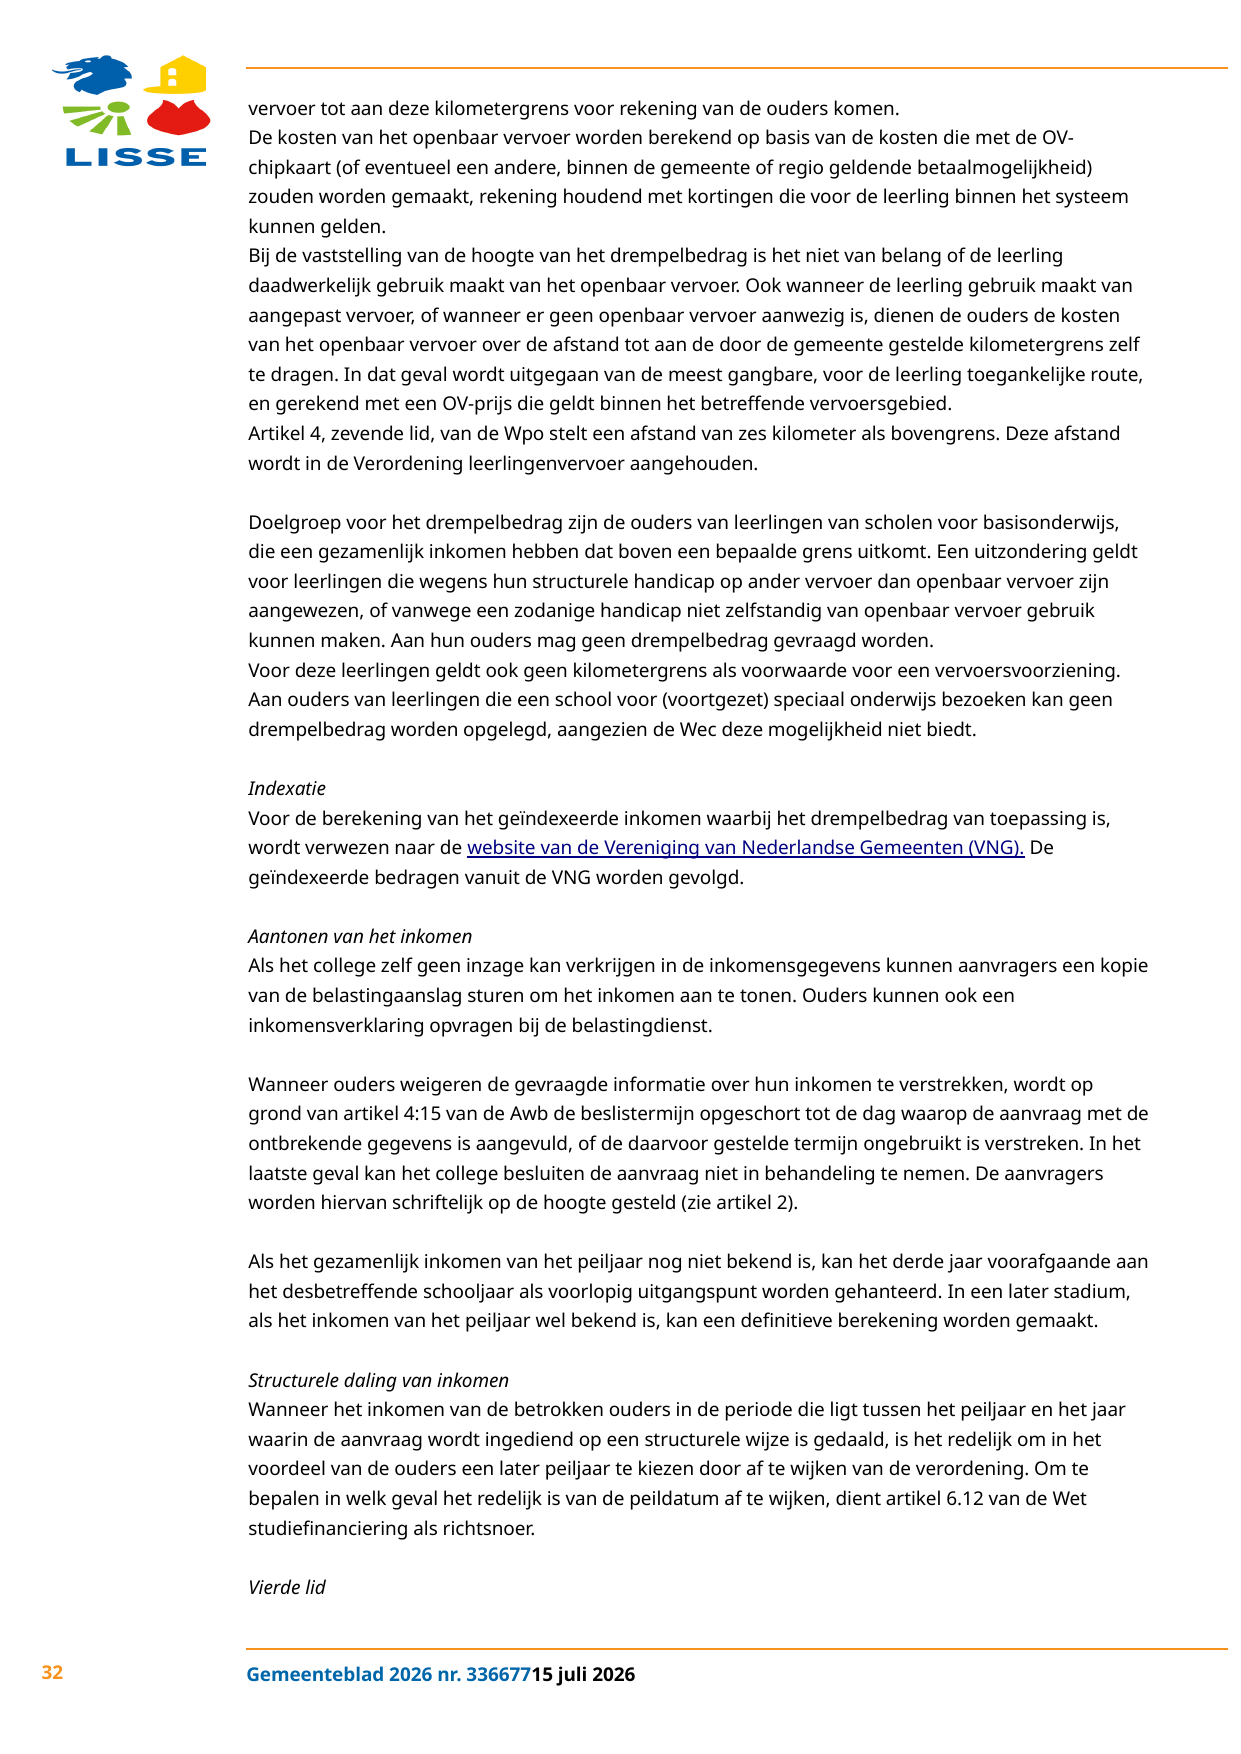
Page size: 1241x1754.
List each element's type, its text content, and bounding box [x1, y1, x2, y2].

text Aantonen van het inkomen [248, 923, 1152, 949]
text Doelgroep voor het drempelbedrag zijn de ouders van leerlingen van scholen voor basisonderwijs, die een gezamenlijk inkomen hebben dat boven een bepaalde grens uitkomt. Een uitzondering geldt voor leerlingen die wegens hun structurele handicap op ander vervoer dan openbaar vervoer zijn aangewezen, of vanwege een zodanige handicap niet zelfstandig van openbaar vervoer gebruik kunnen maken. Aan hun ouders mag geen drempelbedrag gevraagd worden. [248, 509, 1152, 653]
text Als het college zelf geen inzage kan verkrijgen in de inkomensgegevens kunnen aanvragers een kopie van de belastingaanslag sturen om het inkomen aan te tonen. Ouders kunnen ook een inkomensverklaring opvragen bij de belastingdienst. [248, 953, 1152, 1038]
text Als het gezamenlijk inkomen van het peiljaar nog niet bekend is, kan het derde jaar voorafgaande aan het desbetreffende schooljaar als voorlopig uitgangspunt worden gehanteerd. In een later stadium, als het inkomen van het peiljaar wel bekend is, kan een definitieve berekening worden gemaakt. [248, 1248, 1152, 1333]
text Aan ouders van leerlingen die een school voor (voortgezet) speciaal onderwijs bezoeken kan geen drempelbedrag worden opgelegd, aangezien de Wec deze mogelijkheid niet biedt. [248, 686, 1152, 742]
text vervoer tot aan deze kilometergrens voor rekening van de ouders komen. [248, 95, 1152, 121]
text Bij de vaststelling van de hoogte van het drempelbedrag is het niet van belang of de leerling daadwerkelijk gebruik maakt van het openbaar vervoer. Ook wanneer de leerling gebruik maakt van aangepast vervoer, of wanneer er geen openbaar vervoer aanwezig is, dienen de ouders de kosten van het openbaar vervoer over de afstand tot aan de door de gemeente gestelde kilometergrens zelf te dragen. In dat geval wordt uitgegaan van de meest gangbare, voor de leerling toegankelijke route, en gerekend met een OV-prijs die geldt binnen het betreffende vervoersgebied. [248, 243, 1152, 416]
text Wanneer ouders weigeren de gevraagde informatie over hun inkomen te verstrekken, wordt op grond van artikel 4:15 van de Awb de beslistermijn opgeschort tot de dag waarop de aanvraag met de ontbrekende gegevens is aangevuld, of de daarvoor gestelde termijn ongebruikt is verstreken. In het laatste geval kan het college besluiten de aanvraag niet in behandeling te nemen. De aanvragers worden hiervan schriftelijk op de hoogte gesteld (zie artikel 2). [248, 1071, 1152, 1215]
text De kosten van het openbaar vervoer worden berekend op basis van de kosten die met de OV-chipkaart (of eventueel een andere, binnen de gemeente of regio geldende betaalmogelijkheid) zouden worden gemaakt, rekening houdend met kortingen die voor de leerling binnen het systeem kunnen gelden. [248, 124, 1152, 239]
text Indexatie [248, 775, 1152, 801]
text Voor de berekening van het geïndexeerde inkomen waarbij het drempelbedrag van toepassing is, wordt verwezen naar de website van de Vereniging van Nederlandse Gemeenten (VNG). De geïndexeerde bedragen vanuit de VNG worden gevolgd. [248, 805, 1152, 890]
picture [41, 47, 231, 172]
text Artikel 4, zevende lid, van de Wpo stelt een afstand van zes kilometer als bovengrens. Deze afstand wordt in de Verordening leerlingenvervoer aangehouden. [248, 420, 1152, 476]
text Structurele daling van inkomen [248, 1367, 1152, 1393]
text Vierde lid [248, 1574, 1152, 1600]
text Wanneer het inkomen van de betrokken ouders in de periode die ligt tussen het peiljaar en het jaar waarin de aanvraag wordt ingediend op een structurele wijze is gedaald, is het redelijk om in het voordeel van de ouders een later peiljaar te kiezen door af te wijken van de verordening. Om te bepalen in welk geval het redelijk is van de peildatum af te wijken, dient artikel 6.12 van de Wet studiefinanciering als richtsnoer. [248, 1396, 1152, 1541]
text Voor deze leerlingen geldt ook geen kilometergrens als voorwaarde voor een vervoersvoorziening. [248, 657, 1152, 683]
